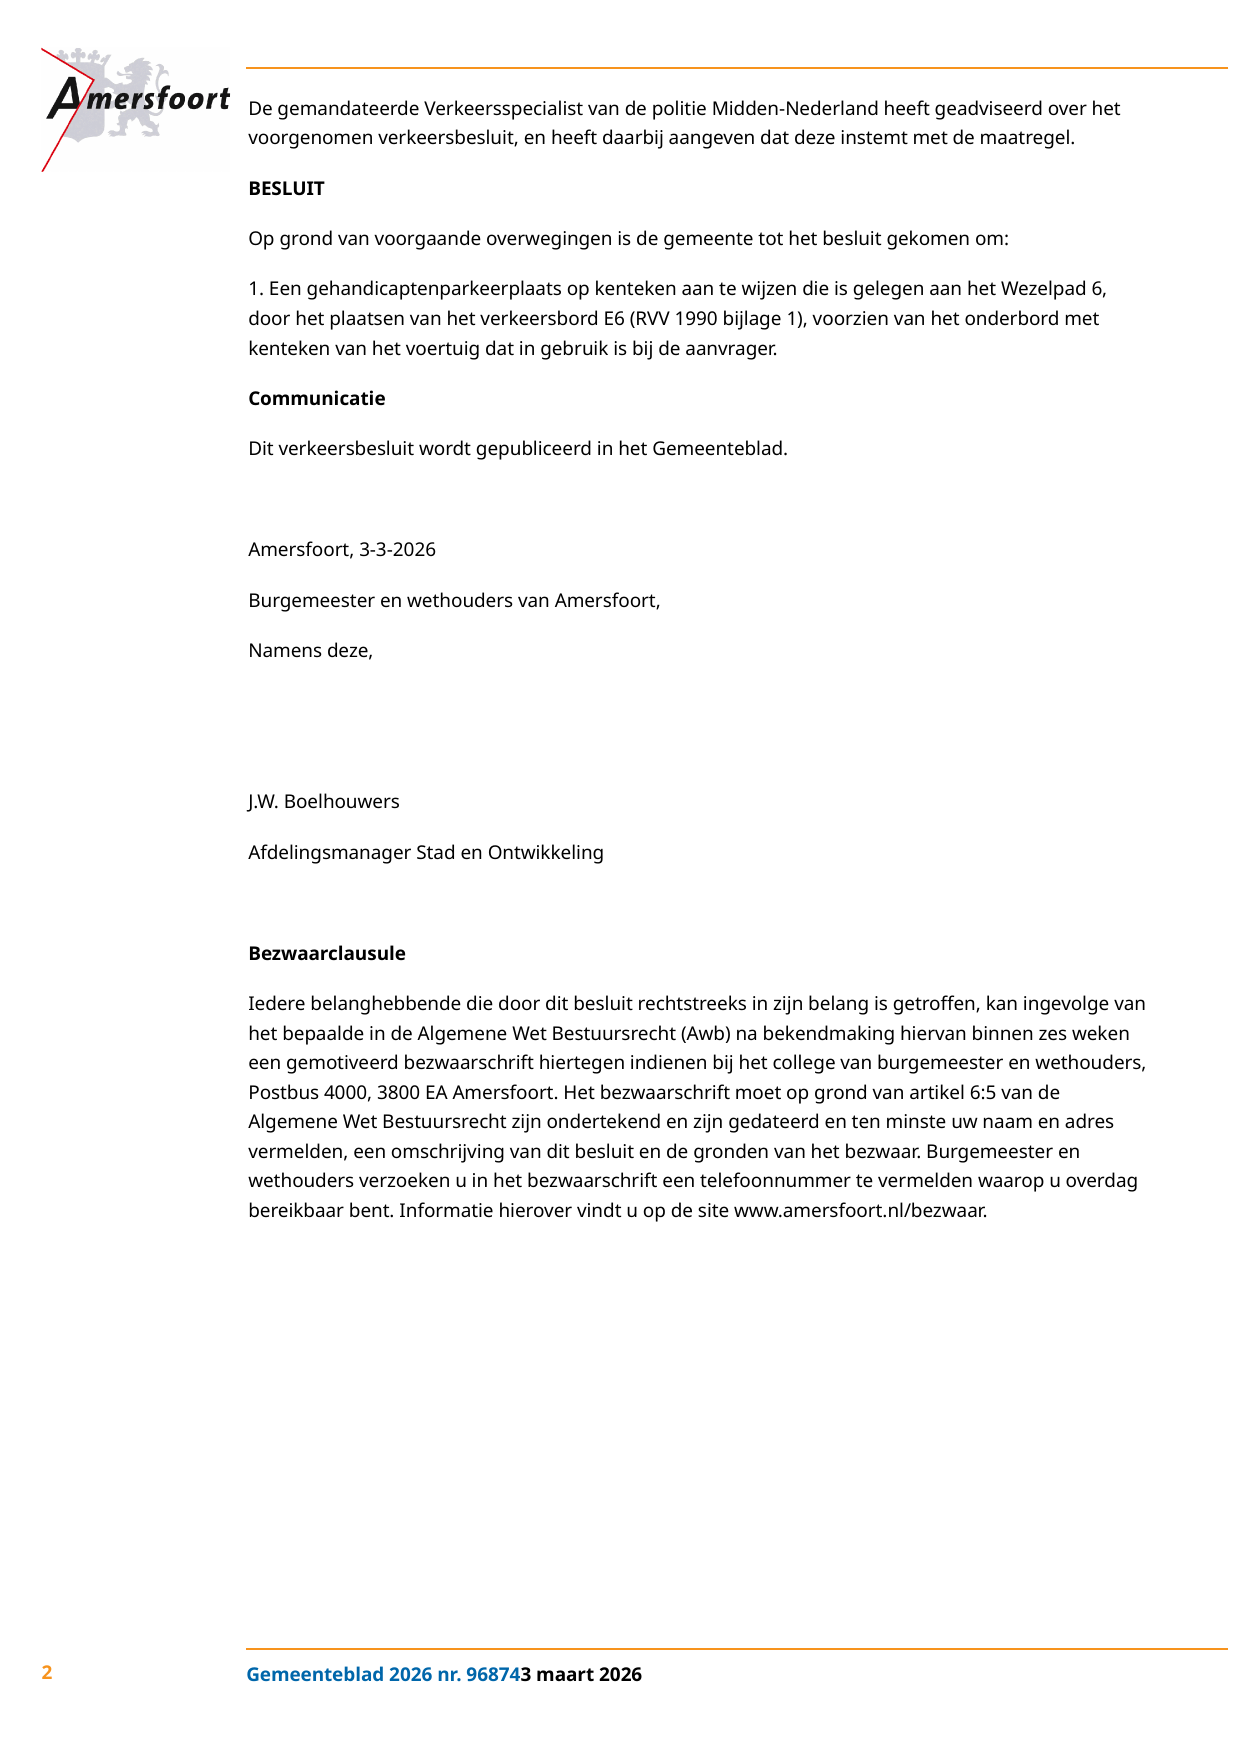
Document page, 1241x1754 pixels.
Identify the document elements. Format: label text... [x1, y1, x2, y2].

text Communicatie [248, 385, 1152, 411]
text De gemandateerde Verkeersspecialist van de politie Midden-Nederland heeft geadviseerd over het voorgenomen verkeersbesluit, en heeft daarbij aangeven dat deze instemt met de maatregel. [248, 95, 1152, 150]
text Burgemeester en wethouders van Amersfoort, [248, 587, 1152, 613]
text Amersfoort, 3-3-2026 [248, 536, 1152, 562]
text Op grond van voorgaande overwegingen is de gemeente tot het besluit gekomen om: [248, 225, 1152, 251]
text J.W. Boelhouwers [248, 788, 1152, 814]
text Namens deze, [248, 637, 1152, 663]
picture [41, 47, 231, 172]
text Afdelingsmanager Stad en Ontwikkeling [248, 839, 1152, 865]
text Iedere belanghebbende die door dit besluit rechtstreeks in zijn belang is getroffen, kan ingevolge van het bepaalde in de Algemene Wet Bestuursrecht (Awb) na bekendmaking hiervan binnen zes weken een gemotiveerd bezwaarschrift hiertegen indienen bij het college van burgemeester en wethouders, Postbus 4000, 3800 EA Amersfoort. Het bezwaarschrift moet op grond van artikel 6:5 van de Algemene Wet Bestuursrecht zijn ondertekend en zijn gedateerd en ten minste uw naam en adres vermelden, een omschrijving van dit besluit en de gronden van het bezwaar. Burgemeester en wethouders verzoeken u in het bezwaarschrift een telefoonnummer te vermelden waarop u overdag bereikbaar bent. Informatie hierover vindt u op de site www.amersfoort.nl/bezwaar. [248, 990, 1152, 1223]
text Bezwaarclausule [248, 940, 1152, 966]
text 1. Een gehandicaptenparkeerplaats op kenteken aan te wijzen die is gelegen aan het Wezelpad 6, door het plaatsen van het verkeersbord E6 (RVV 1990 bijlage 1), voorzien van het onderbord met kenteken van het voertuig dat in gebruik is bij de aanvrager. [248, 276, 1152, 361]
text BESLUIT [248, 175, 1152, 201]
text Dit verkeersbesluit wordt gepubliceerd in het Gemeenteblad. [248, 436, 1152, 461]
